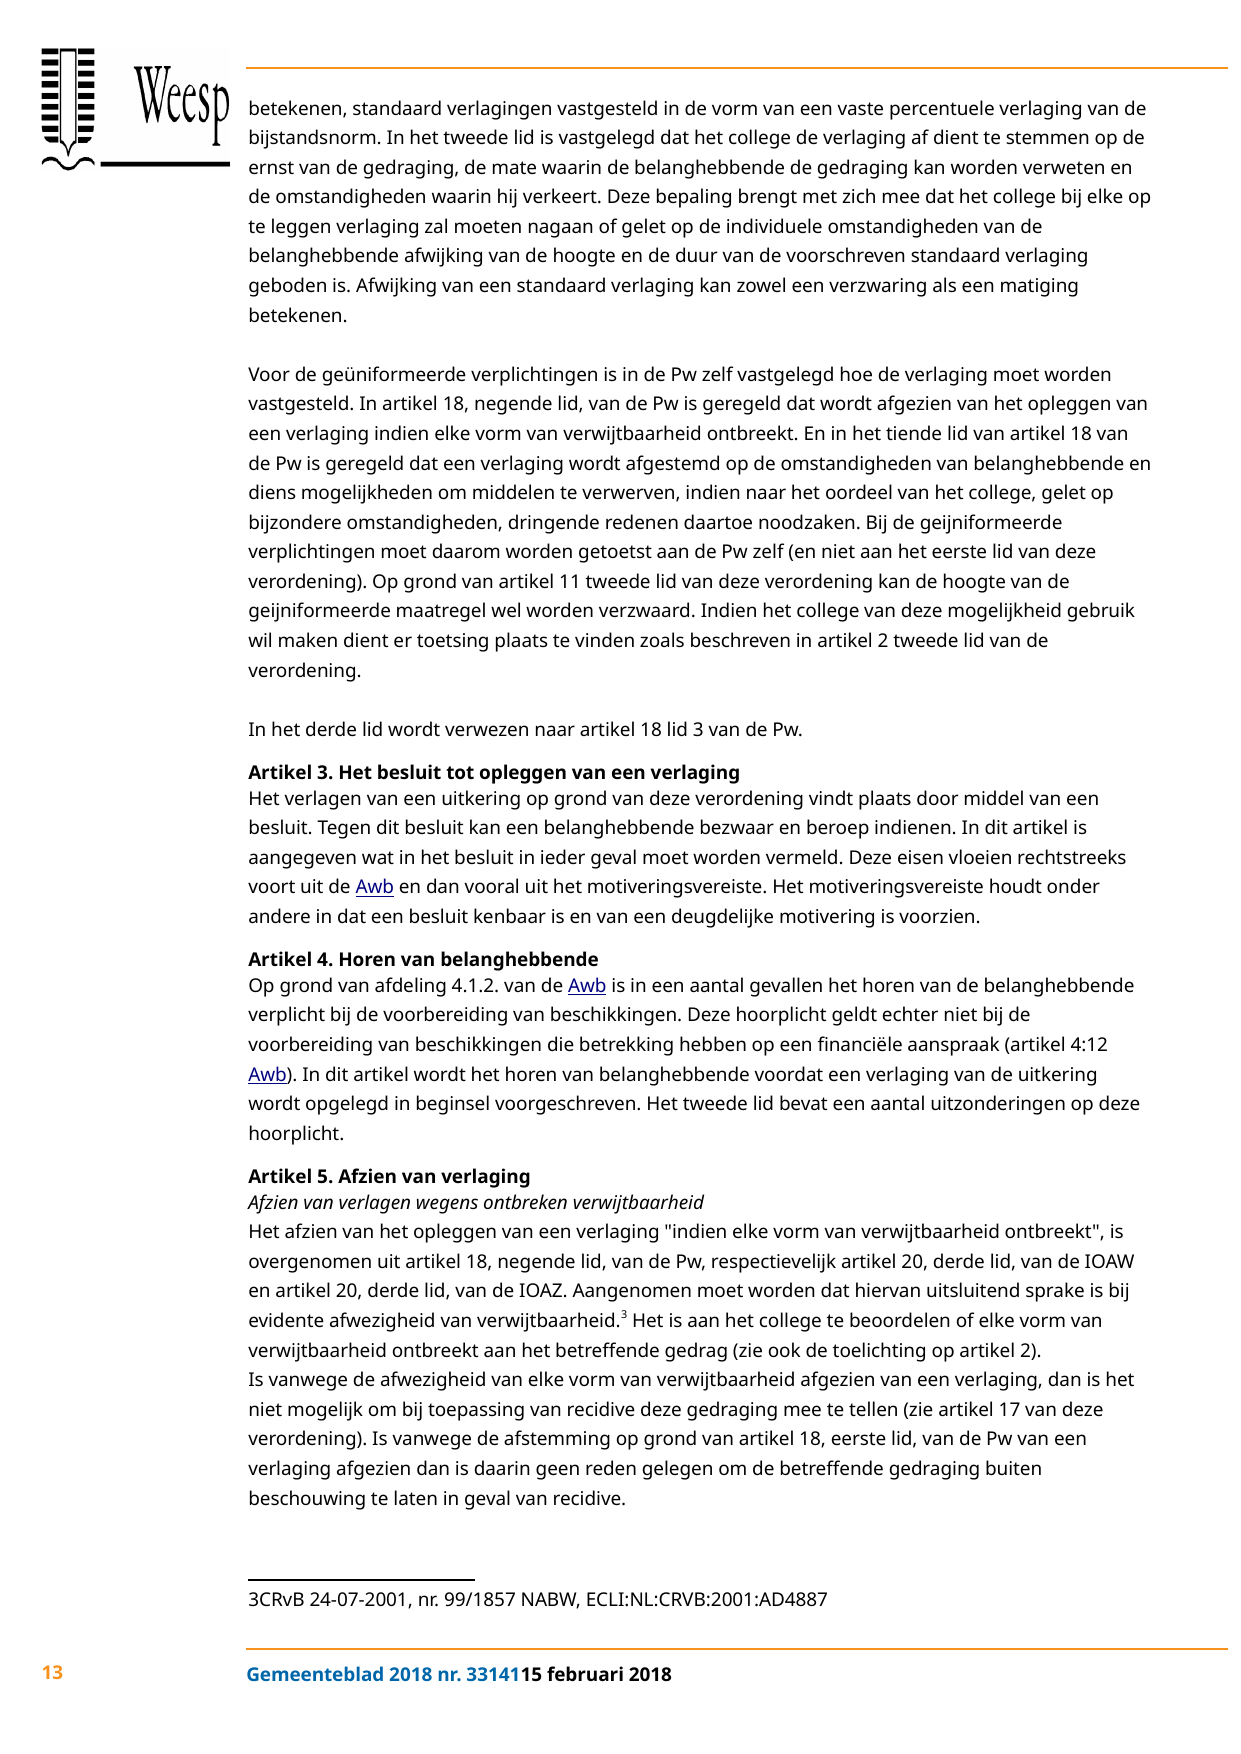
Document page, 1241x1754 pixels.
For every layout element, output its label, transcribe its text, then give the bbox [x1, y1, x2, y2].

text Artikel 4. Horen van belanghebbende [248, 946, 1152, 972]
text In het derde lid wordt verwezen naar artikel 18 lid 3 van de Pw. [248, 716, 1152, 742]
text Afzien van verlagen wegens ontbreken verwijtbaarheid [248, 1189, 1152, 1214]
text CRvB 24-07-2001, nr. 99/1857 NABW, ECLI:NL:CRVB:2001:AD4887 [248, 1586, 1152, 1612]
text Op grond van afdeling 4.1.2. van de Awb is in een aantal gevallen het horen van de belanghebbende verplicht bij de voorbereiding van beschikkingen. Deze hoorplicht geldt echter niet bij de voorbereiding van beschikkingen die betrekking hebben op een financiële aanspraak (artikel 4:12 Awb). In dit artikel wordt het horen van belanghebbende voordat een verlaging van de uitkering wordt opgelegd in beginsel voorgeschreven. Het tweede lid bevat een aantal uitzonderingen op deze hoorplicht. [248, 972, 1152, 1146]
text Is vanwege de afwezigheid van elke vorm van verwijtbaarheid afgezien van een verlaging, dan is het niet mogelijk om bij toepassing van recidive deze gedraging mee te tellen (zie artikel 17 van deze verordening). Is vanwege de afstemming op grond van artikel 18, eerste lid, van de Pw van een verlaging afgezien dan is daarin geen reden gelegen om de betreffende gedraging buiten beschouwing te laten in geval van recidive. [248, 1366, 1152, 1510]
picture [41, 47, 231, 172]
text Het afzien van het opleggen van een verlaging "indien elke vorm van verwijtbaarheid ontbreekt", is overgenomen uit artikel 18, negende lid, van de Pw, respectievelijk artikel 20, derde lid, van de IOAW en artikel 20, derde lid, van de IOAZ. Aangenomen moet worden dat hiervan uitsluitend sprake is bij evidente afwezigheid van verwijtbaarheid. Het is aan het college te beoordelen of elke vorm van verwijtbaarheid ontbreekt aan het betreffende gedrag (zie ook de toelichting op artikel 2). [248, 1218, 1152, 1362]
text Artikel 3. Het besluit tot opleggen van een verlaging [248, 759, 1152, 785]
text Artikel 5. Afzien van verlaging [248, 1163, 1152, 1189]
text Voor de geüniformeerde verplichtingen is in de Pw zelf vastgelegd hoe de verlaging moet worden vastgesteld. In artikel 18, negende lid, van de Pw is geregeld dat wordt afgezien van het opleggen van een verlaging indien elke vorm van verwijtbaarheid ontbreekt. En in het tiende lid van artikel 18 van de Pw is geregeld dat een verlaging wordt afgestemd op de omstandigheden van belanghebbende en diens mogelijkheden om middelen te verwerven, indien naar het oordeel van het college, gelet op bijzondere omstandigheden, dringende redenen daartoe noodzaken. Bij de geijniformeerde verplichtingen moet daarom worden getoetst aan de Pw zelf (en niet aan het eerste lid van deze verordening). Op grond van artikel 11 tweede lid van deze verordening kan de hoogte van de geijniformeerde maatregel wel worden verzwaard. Indien het college van deze mogelijkheid gebruik wil maken dient er toetsing plaats te vinden zoals beschreven in artikel 2 tweede lid van de verordening. [248, 361, 1152, 683]
text betekenen, standaard verlagingen vastgesteld in de vorm van een vaste percentuele verlaging van de bijstandsnorm. In het tweede lid is vastgelegd dat het college de verlaging af dient te stemmen op de ernst van de gedraging, de mate waarin de belanghebbende de gedraging kan worden verweten en de omstandigheden waarin hij verkeert. Deze bepaling brengt met zich mee dat het college bij elke op te leggen verlaging zal moeten nagaan of gelet op de individuele omstandigheden van de belanghebbende afwijking van de hoogte en de duur van de voorschreven standaard verlaging geboden is. Afwijking van een standaard verlaging kan zowel een verzwaring als een matiging betekenen. [248, 95, 1152, 328]
text Het verlagen van een uitkering op grond van deze verordening vindt plaats door middel van een besluit. Tegen dit besluit kan een belanghebbende bezwaar en beroep indienen. In dit artikel is aangegeven wat in het besluit in ieder geval moet worden vermeld. Deze eisen vloeien rechtstreeks voort uit de Awb en dan vooral uit het motiveringsvereiste. Het motiveringsvereiste houdt onder andere in dat een besluit kenbaar is en van een deugdelijke motivering is voorzien. [248, 785, 1152, 929]
